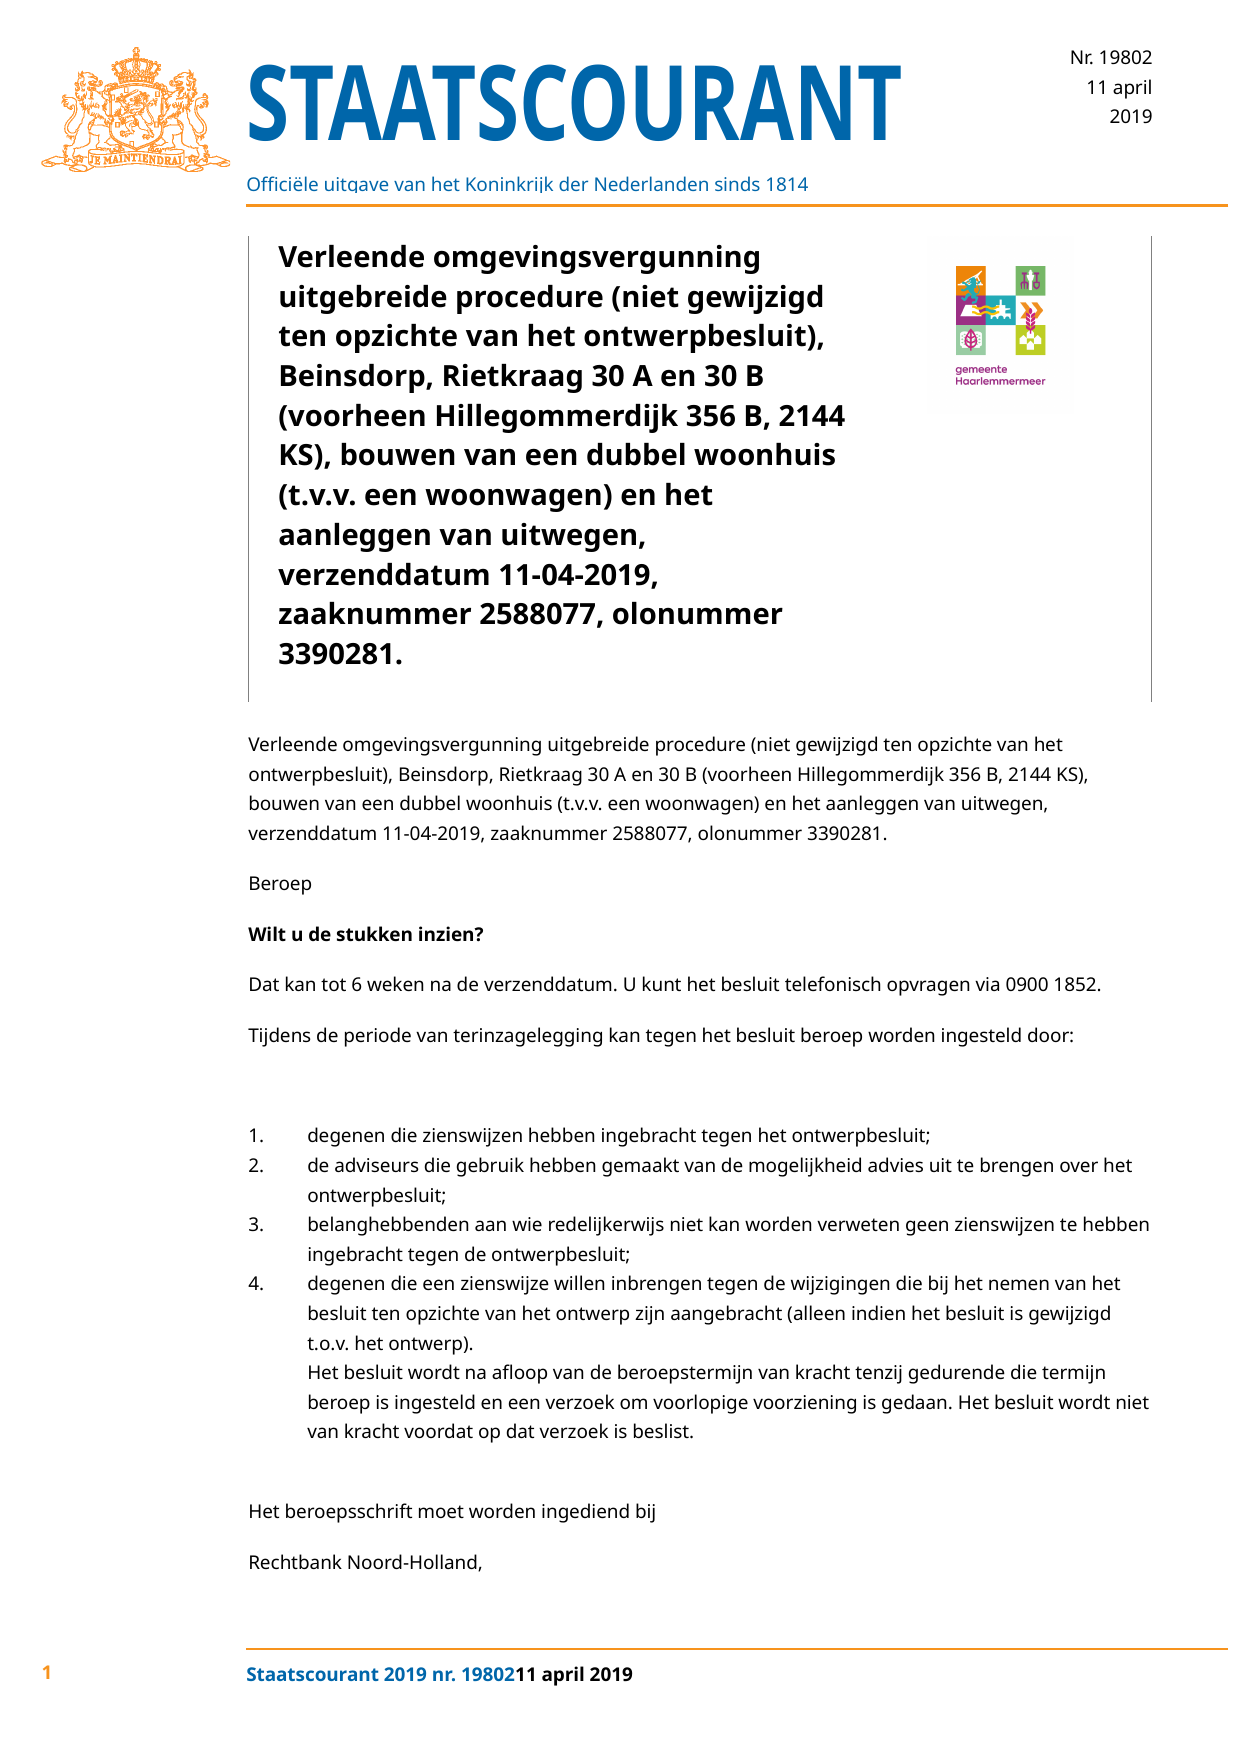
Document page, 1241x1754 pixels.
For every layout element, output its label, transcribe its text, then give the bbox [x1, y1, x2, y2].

text Verleende omgevingsvergunning uitgebreide procedure (niet gewijzigd ten opzichte van het ontwerpbesluit), Beinsdorp, Rietkraag 30 A en 30 B (voorheen Hillegommerdijk 356 B, 2144 KS), bouwen van een dubbel woonhuis (t.v.v. een woonwagen) en het aanleggen van uitwegen, verzenddatum 11-04-2019, zaaknummer 2588077, olonummer 3390281. [248, 731, 1152, 846]
list de adviseurs die gebruik hebben gemaakt van de mogelijkheid advies uit te brengen over het ontwerpbesluit; [248, 1152, 1152, 1208]
list degenen die een zienswijze willen inbrengen tegen de wijzigingen die bij het nemen van het besluit ten opzichte van het ontwerp zijn aangebracht (alleen indien het besluit is gewijzigd t.o.v. het ontwerp). [248, 1271, 1152, 1356]
table_header [850, 414, 1151, 702]
table_header [1075, 236, 1151, 413]
list degenen die zienswijzen hebben ingebracht tegen het ontwerpbesluit; [248, 1123, 1152, 1148]
text Dat kan tot 6 weken na de verzenddatum. U kunt het besluit telefonisch opvragen via 0900 1852. [248, 971, 1152, 997]
text Het beroepsschrift moet worden ingediend bij [248, 1498, 1152, 1524]
text Wilt u de stukken inzien? [248, 921, 1152, 947]
picture [41, 47, 231, 172]
table_header Verleende omgevingsvergunning uitgebreide procedure (niet gewijzigd ten opzichte van het ontwerpbesluit), Beinsdorp, Rietkraag 30 A en 30 B (voorheen Hillegommerdijk 356 B, 2144 KS), bouwen van een dubbel woonhuis (t.v.v. een woonwagen) en het aanleggen van uitwegen, verzenddatum 11-04-2019, zaaknummer 2588077, olonummer 3390281. [249, 236, 850, 702]
list Het besluit wordt na afloop van de beroepstermijn van kracht tenzij gedurende die termijn beroep is ingesteld en een verzoek om voorlopige voorziening is gedaan. Het besluit wordt niet van kracht voordat op dat verzoek is beslist. [248, 1359, 1152, 1444]
picture [926, 236, 1075, 414]
text Beroep [248, 871, 1152, 896]
list belanghebbenden aan wie redelijkerwijs niet kan worden verweten geen zienswijzen te hebben ingebracht tegen de ontwerpbesluit; [248, 1211, 1152, 1267]
text Tijdens de periode van terinzagelegging kan tegen het besluit beroep worden ingesteld door: [248, 1022, 1152, 1048]
text Rechtbank Noord-Holland, [248, 1549, 1152, 1575]
table_header [850, 236, 926, 413]
